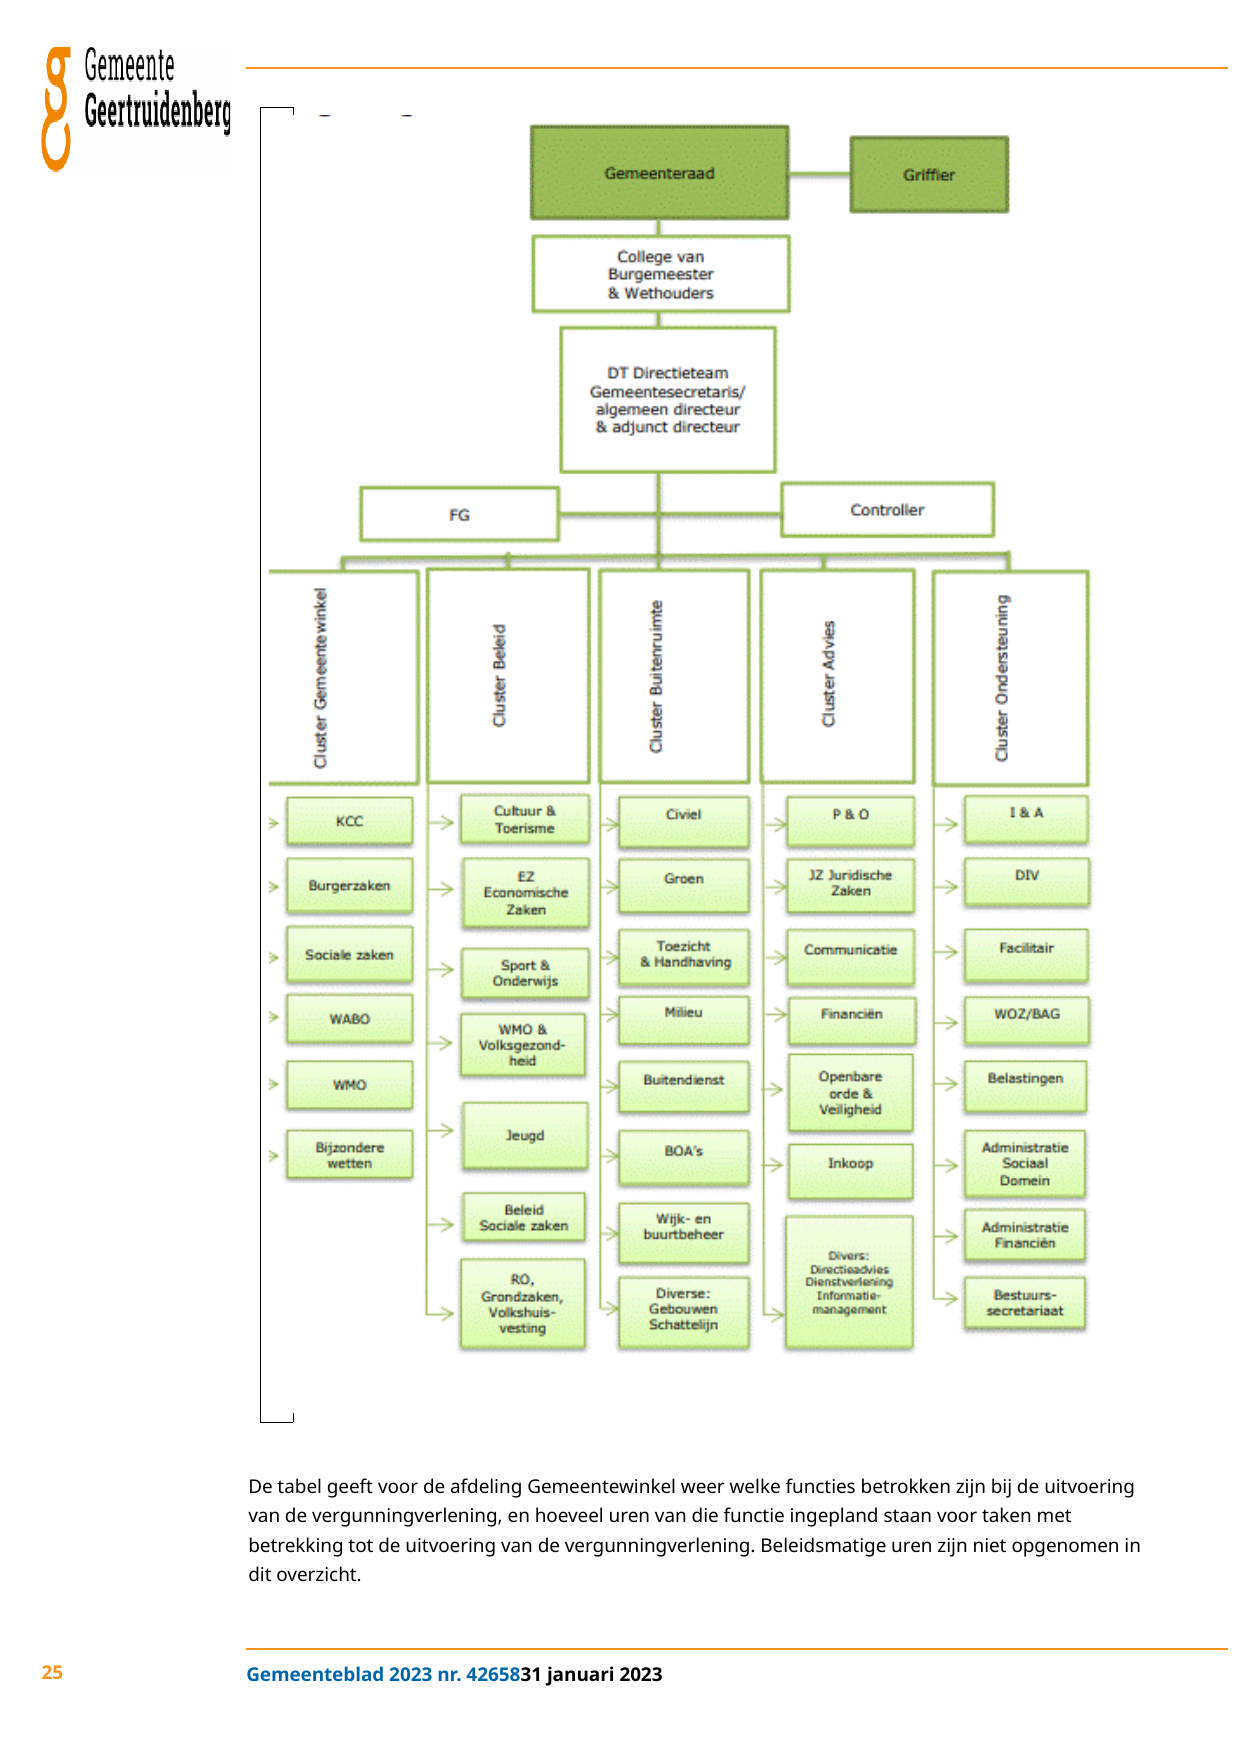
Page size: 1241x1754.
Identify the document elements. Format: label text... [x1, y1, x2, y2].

text De tabel geeft voor de afdeling Gemeentewinkel weer welke functies betrokken zijn bij de uitvoering van de vergunningverlening, en hoeveel uren van die functie ingepland staan voor taken met betrekking tot de uitvoering van de vergunningverlening. Beleidsmatige uren zijn niet opgenomen in dit overzicht. [248, 1473, 1152, 1587]
picture [41, 47, 231, 172]
picture [268, 115, 1173, 1413]
